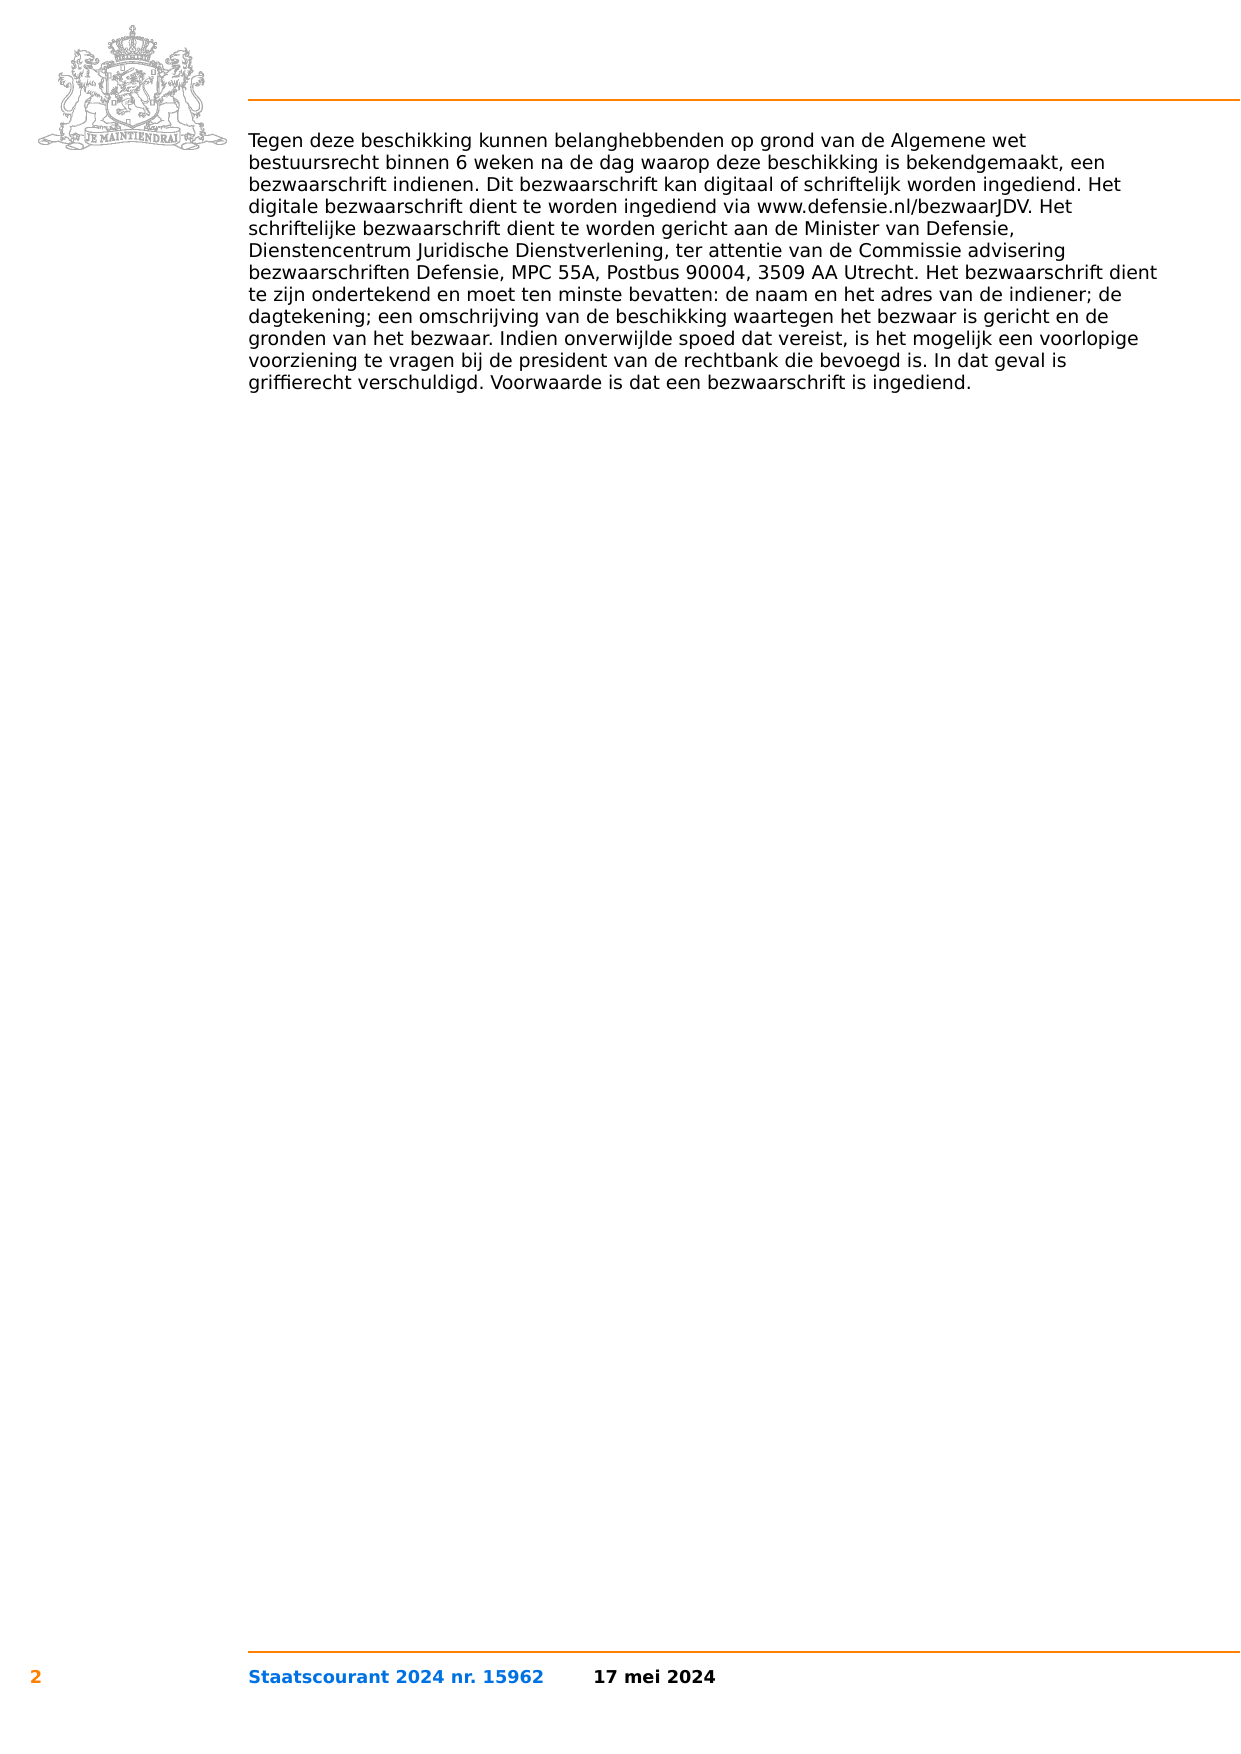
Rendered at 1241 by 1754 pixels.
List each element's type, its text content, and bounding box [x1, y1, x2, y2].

text Tegen deze beschikking kunnen belanghebbenden op grond van de Algemene wet bestuursrecht binnen 6 weken na de dag waarop deze beschikking is bekendgemaakt, een bezwaarschrift indienen. Dit bezwaarschrift kan digitaal of schriftelijk worden ingediend. Het digitale bezwaarschrift dient te worden ingediend via www.defensie.nl/bezwaarJDV. Het schriftelijke bezwaarschrift dient te worden gericht aan de Minister van Defensie, Dienstencentrum Juridische Dienstverlening, ter attentie van de Commissie advisering bezwaarschriften Defensie, MPC 55A, Postbus 90004, 3509 AA Utrecht. Het bezwaarschrift dient te zijn ondertekend en moet ten minste bevatten: de naam en het adres van de indiener; de dagtekening; een omschrijving van de beschikking waartegen het bezwaar is gericht en de gronden van het bezwaar. Indien onverwijlde spoed dat vereist, is het mogelijk een voorlopige voorziening te vragen bij de president van de rechtbank die bevoegd is. In dat geval is griffierecht verschuldigd. Voorwaarde is dat een bezwaarschrift is ingediend. [248, 130, 1163, 394]
picture [38, 25, 227, 150]
